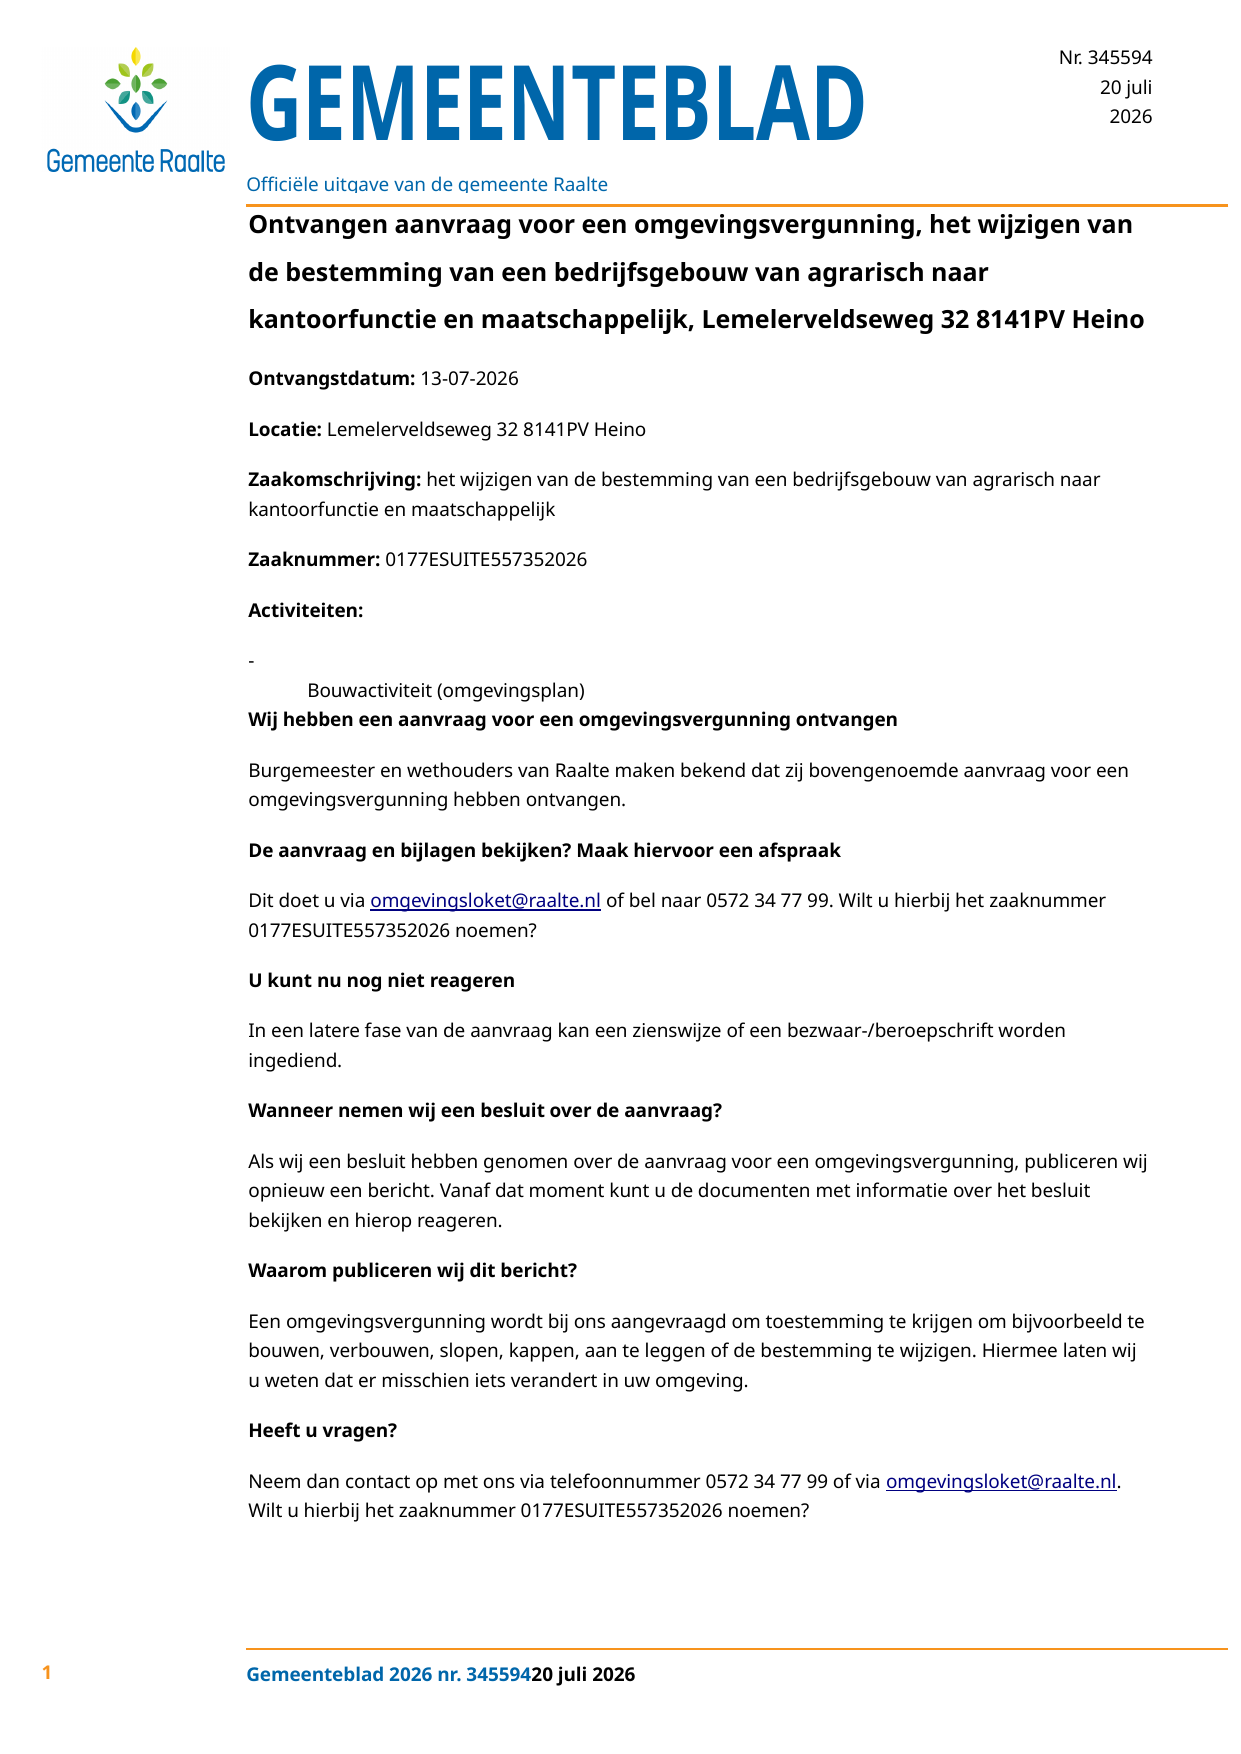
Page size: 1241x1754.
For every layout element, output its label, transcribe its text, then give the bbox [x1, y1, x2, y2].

text U kunt nu nog niet reageren [248, 967, 1152, 993]
text Heeft u vragen? [248, 1418, 1152, 1443]
list Bouwactiviteit (omgevingsplan) [248, 677, 1152, 702]
text Een omgevingsvergunning wordt bij ons aangevraagd om toestemming te krijgen om bijvoorbeeld te bouwen, verbouwen, slopen, kappen, aan te leggen of de bestemming te wijzigen. Hiermee laten wij u weten dat er misschien iets verandert in uw omgeving. [248, 1308, 1152, 1393]
text Zaakomschrijving: het wijzigen van de bestemming van een bedrijfsgebouw van agrarisch naar kantoorfunctie en maatschappelijk [248, 466, 1152, 522]
text Locatie: Lemelerveldseweg 32 8141PV Heino [248, 416, 1152, 442]
text Wij hebben een aanvraag voor een omgevingsvergunning ontvangen [248, 706, 1152, 732]
text Activiteiten: [248, 597, 1152, 622]
picture [41, 47, 231, 172]
text Zaaknummer: 0177ESUITE557352026 [248, 546, 1152, 572]
text Ontvangen aanvraag voor een omgevingsvergunning, het wijzigen van de bestemming van een bedrijfsgebouw van agrarisch naar kantoorfunctie en maatschappelijk, Lemelerveldseweg 32 8141PV Heino [248, 207, 1152, 336]
text Waarom publiceren wij dit bericht? [248, 1258, 1152, 1283]
text Burgemeester en wethouders van Raalte maken bekend dat zij bovengenoemde aanvraag voor een omgevingsvergunning hebben ontvangen. [248, 757, 1152, 812]
text Dit doet u via omgevingsloket@raalte.nl of bel naar 0572 34 77 99. Wilt u hierbij het zaaknummer 0177ESUITE557352026 noemen? [248, 887, 1152, 942]
text Wanneer nemen wij een besluit over de aanvraag? [248, 1098, 1152, 1123]
text Ontvangstdatum: 13-07-2026 [248, 366, 1152, 391]
text De aanvraag en bijlagen bekijken? Maak hiervoor een afspraak [248, 837, 1152, 862]
text Als wij een besluit hebben genomen over de aanvraag voor een omgevingsvergunning, publiceren wij opnieuw een bericht. Vanaf dat moment kunt u de documenten met informatie over het besluit bekijken en hierop reageren. [248, 1148, 1152, 1233]
text In een latere fase van de aanvraag kan een zienswijze of een bezwaar-/beroepschrift worden ingediend. [248, 1018, 1152, 1073]
text Neem dan contact op met ons via telefoonnummer 0572 34 77 99 of via omgevingsloket@raalte.nl. Wilt u hierbij het zaaknummer 0177ESUITE557352026 noemen? [248, 1468, 1152, 1523]
